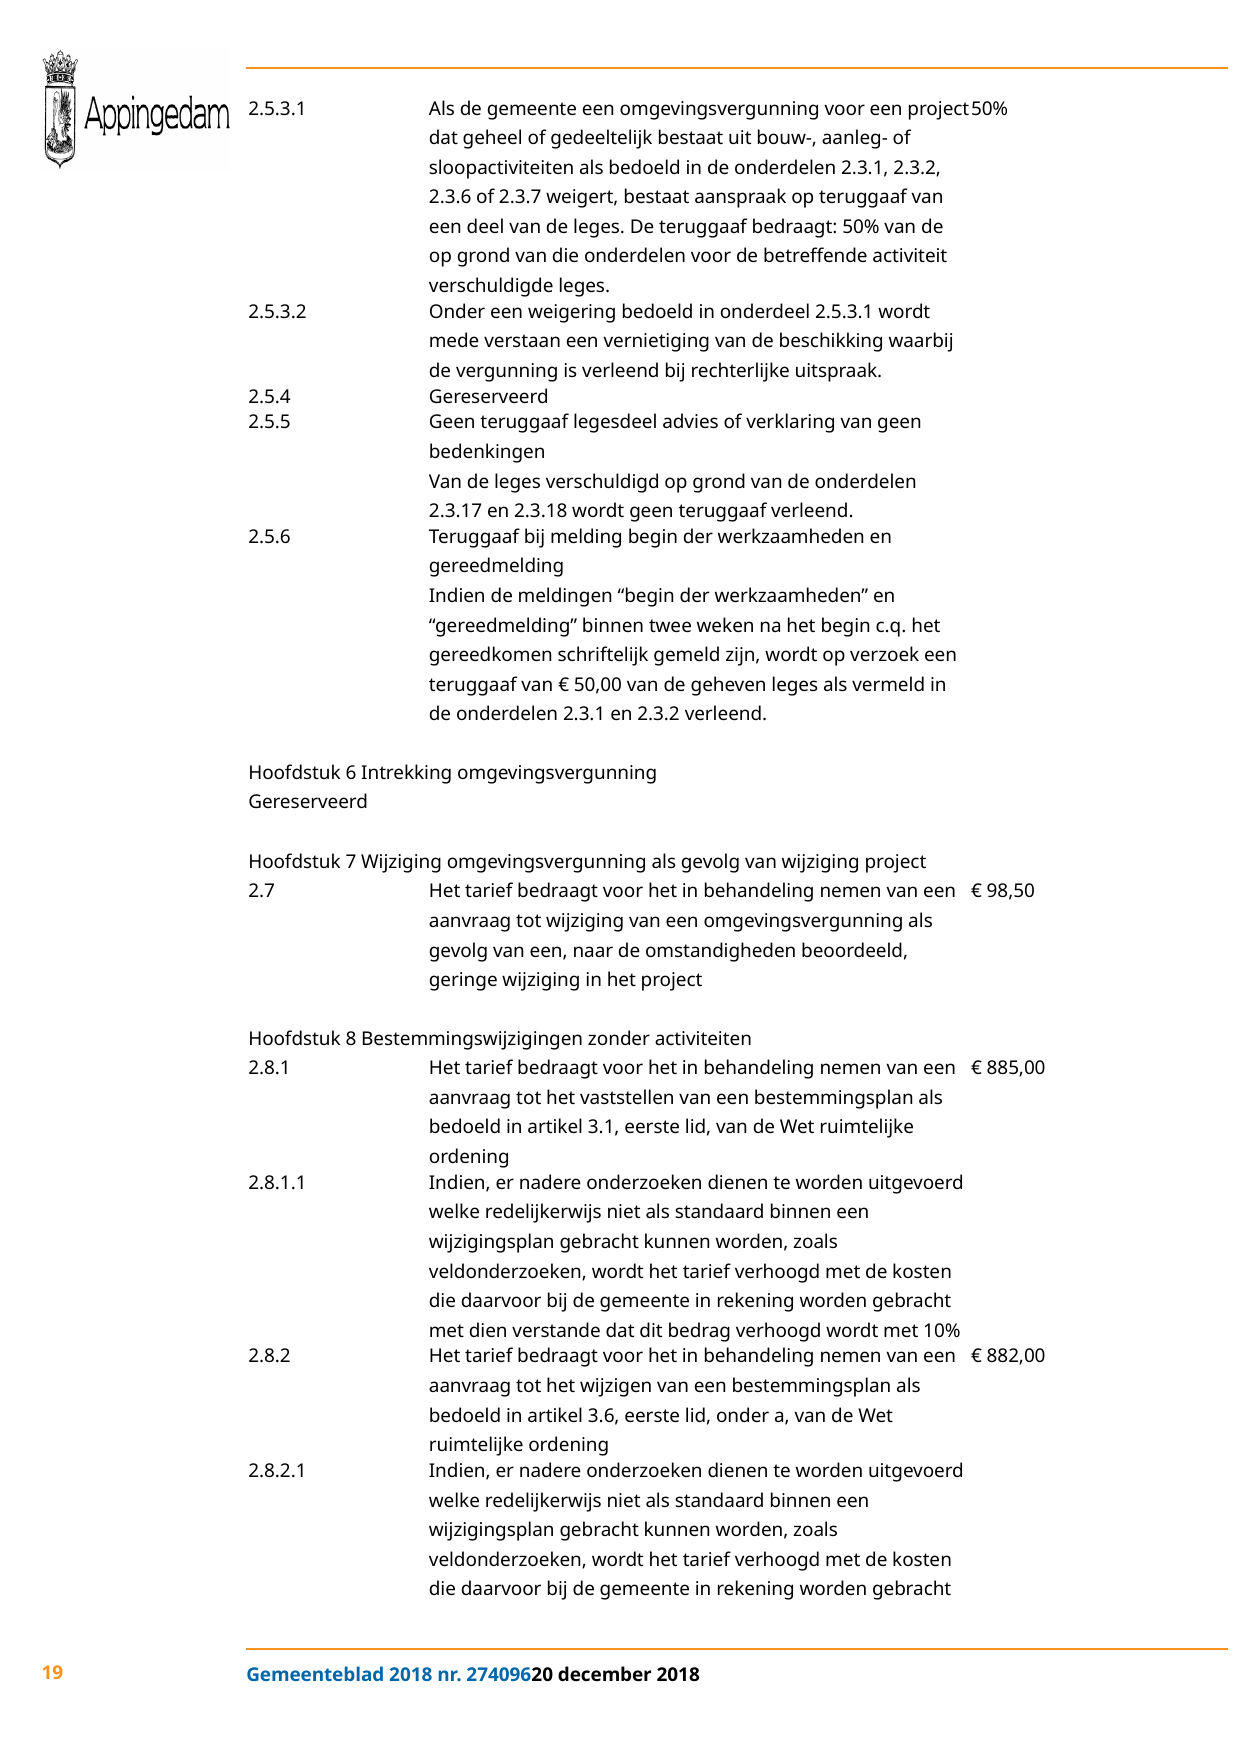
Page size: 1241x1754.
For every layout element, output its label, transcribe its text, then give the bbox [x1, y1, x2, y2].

table_header Het tarief bedraagt voor het in behandeling nemen van een aanvraag tot wijziging van een omgevingsvergunning als gevolg van een, naar de omstandigheden beoordeeld, geringe wijziging in het project [429, 878, 971, 992]
table_header € 98,50 [971, 878, 1152, 992]
picture [41, 47, 231, 172]
table_cell [971, 409, 1152, 523]
table_cell 2.5.3.2 [248, 298, 429, 383]
table_cell Onder een weigering bedoeld in onderdeel 2.5.3.1 wordt mede verstaan een vernietiging van de beschikking waarbij de vergunning is verleend bij rechterlijke uitspraak. [429, 298, 971, 383]
table_header Het tarief bedraagt voor het in behandeling nemen van een aanvraag tot het vaststellen van een bestemmingsplan als bedoeld in artikel 3.1, eerste lid, van de Wet ruimtelijke ordening [429, 1055, 971, 1169]
table_cell Geen teruggaaf legesdeel advies of verklaring van geen bedenkingen Van de leges verschuldigd op grond van de onderdelen 2.3.17 en 2.3.18 wordt geen teruggaaf verleend. [429, 409, 971, 523]
table_cell [971, 1457, 1152, 1601]
table_cell Gereserveerd [429, 383, 971, 409]
text Hoofdstuk 8 Bestemmingswijzigingen zonder activiteiten [248, 1025, 1152, 1051]
table_cell 50% [971, 95, 1152, 298]
table_cell [971, 298, 1152, 383]
table_cell Het tarief bedraagt voor het in behandeling nemen van een aanvraag tot het wijzigen van een bestemmingsplan als bedoeld in artikel 3.6, eerste lid, onder a, van de Wet ruimtelijke ordening [429, 1343, 971, 1457]
table_cell 2.5.3.1 [248, 95, 429, 298]
table_header € 885,00 [971, 1055, 1152, 1169]
table_cell Teruggaaf bij melding begin der werkzaamheden en gereedmelding Indien de meldingen “begin der werkzaamheden” en “gereedmelding” binnen twee weken na het begin c.q. het gereedkomen schriftelijk gemeld zijn, wordt op verzoek een teruggaaf van € 50,00 van de geheven leges als vermeld in de onderdelen 2.3.1 en 2.3.2 verleend. [429, 523, 971, 726]
table_cell € 882,00 [971, 1343, 1152, 1457]
table_cell Indien, er nadere onderzoeken dienen te worden uitgevoerd welke redelijkerwijs niet als standaard binnen een wijzigingsplan gebracht kunnen worden, zoals veldonderzoeken, wordt het tarief verhoogd met de kosten die daarvoor bij de gemeente in rekening worden gebracht met dien verstande dat dit bedrag verhoogd wordt met 10% [429, 1169, 971, 1343]
text Hoofdstuk 6 Intrekking omgevingsvergunning [248, 759, 1152, 785]
table_cell 2.8.2.1 [248, 1457, 429, 1601]
table_cell 2.8.2 [248, 1343, 429, 1457]
table_cell [971, 1169, 1152, 1343]
table_cell [971, 523, 1152, 726]
table_cell Indien, er nadere onderzoeken dienen te worden uitgevoerd welke redelijkerwijs niet als standaard binnen een wijzigingsplan gebracht kunnen worden, zoals veldonderzoeken, wordt het tarief verhoogd met de kosten die daarvoor bij de gemeente in rekening worden gebracht [429, 1457, 971, 1601]
table_cell 2.5.6 [248, 523, 429, 726]
table_header 2.7 [248, 878, 429, 992]
table_cell 2.5.4 [248, 383, 429, 409]
table_header 2.8.1 [248, 1055, 429, 1169]
table_cell [971, 383, 1152, 409]
text Gereserveerd [248, 789, 1152, 814]
table_cell Als de gemeente een omgevingsvergunning voor een project dat geheel of gedeeltelijk bestaat uit bouw-, aanleg- of sloopactiviteiten als bedoeld in de onderdelen 2.3.1, 2.3.2, 2.3.6 of 2.3.7 weigert, bestaat aanspraak op teruggaaf van een deel van de leges. De teruggaaf bedraagt: 50% van de op grond van die onderdelen voor de betreffende activiteit verschuldigde leges. [429, 95, 971, 298]
table_cell 2.5.5 [248, 409, 429, 523]
text Hoofdstuk 7 Wijziging omgevingsvergunning als gevolg van wijziging project [248, 848, 1152, 874]
table_cell 2.8.1.1 [248, 1169, 429, 1343]
